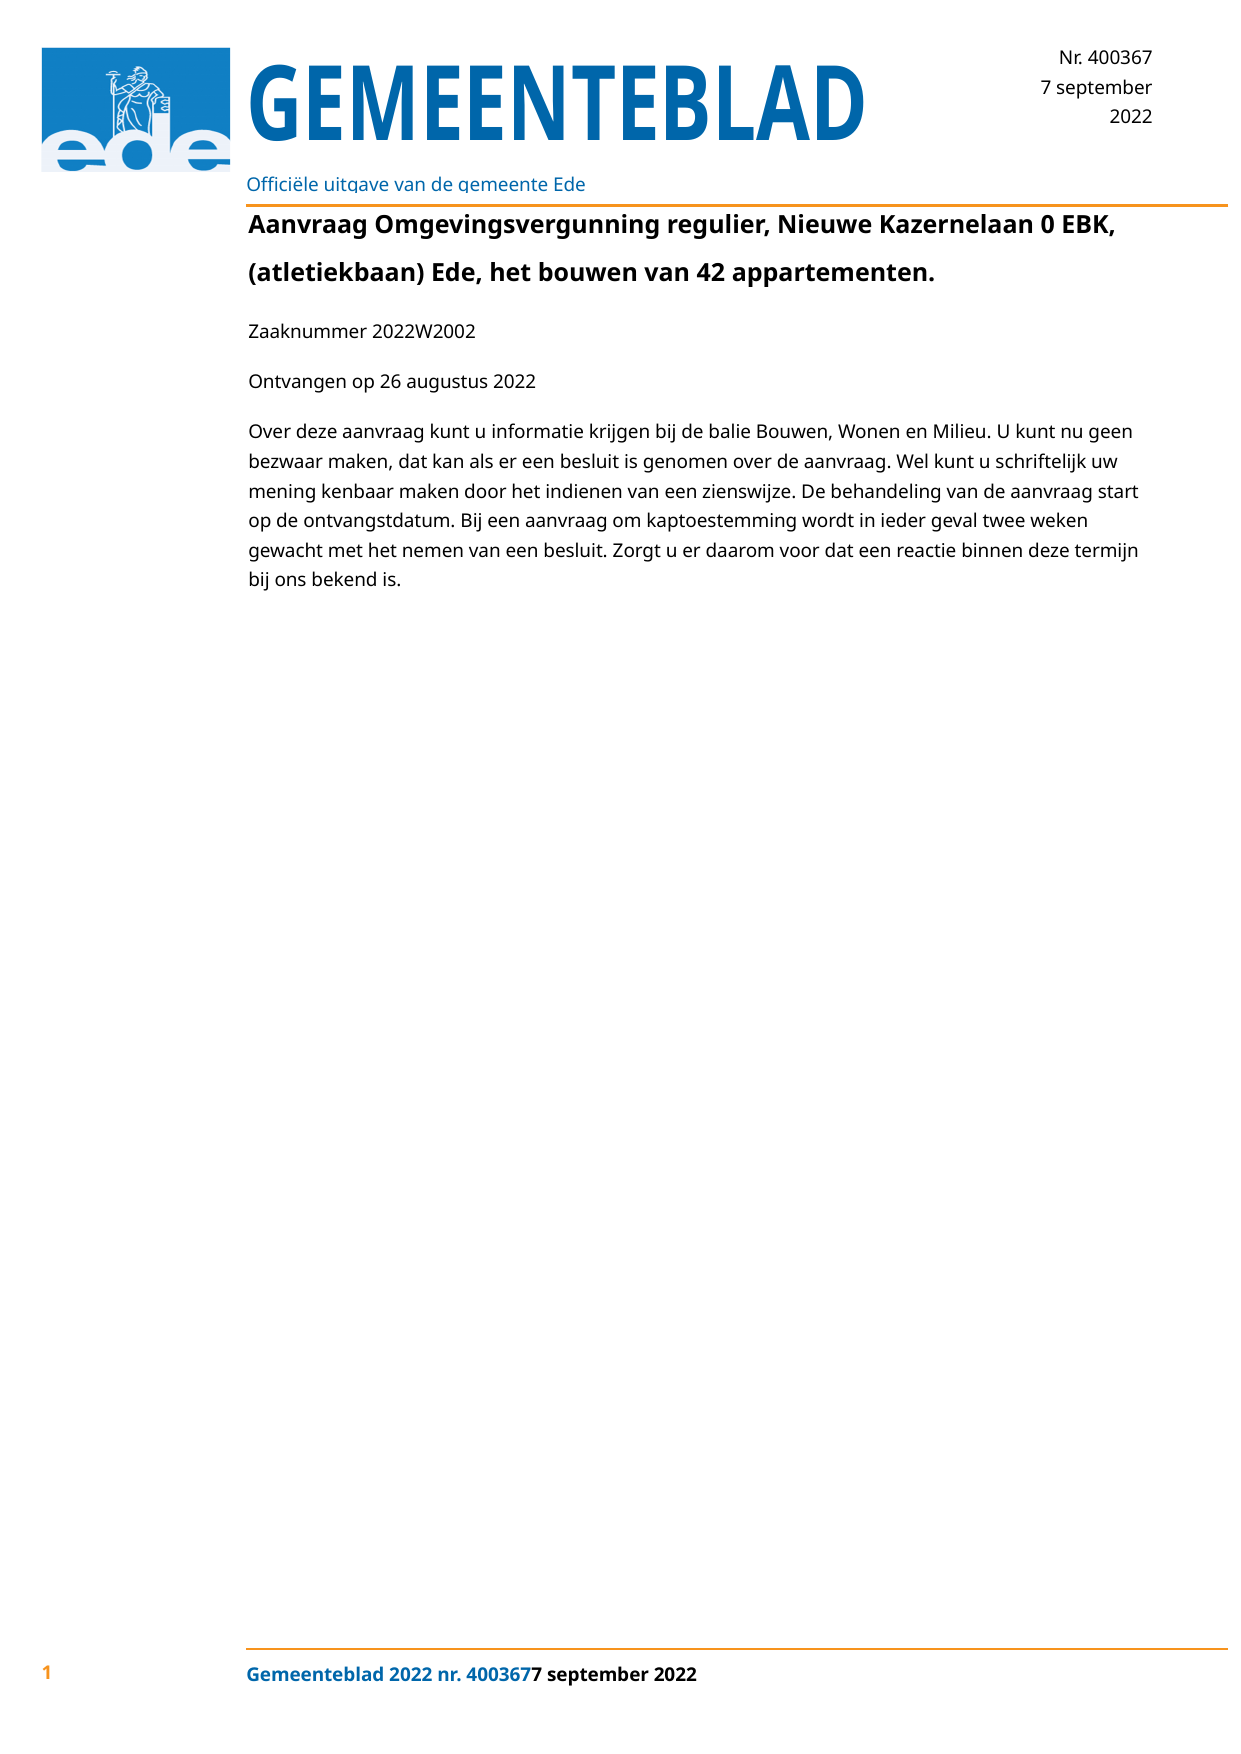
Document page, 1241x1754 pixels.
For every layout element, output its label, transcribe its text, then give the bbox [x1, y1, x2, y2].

text Zaaknummer 2022W2002 [248, 318, 1152, 344]
text Ontvangen op 26 augustus 2022 [248, 368, 1152, 394]
text Aanvraag Omgevingsvergunning regulier, Nieuwe Kazernelaan 0 EBK, (atletiekbaan) Ede, het bouwen van 42 appartementen. [248, 207, 1152, 288]
picture [41, 47, 231, 172]
text Over deze aanvraag kunt u informatie krijgen bij de balie Bouwen, Wonen en Milieu. U kunt nu geen bezwaar maken, dat kan als er een besluit is genomen over de aanvraag. Wel kunt u schriftelijk uw mening kenbaar maken door het indienen van een zienswijze. De behandeling van de aanvraag start op de ontvangstdatum. Bij een aanvraag om kaptoestemming wordt in ieder geval twee weken gewacht met het nemen van een besluit. Zorgt u er daarom voor dat een reactie binnen deze termijn bij ons bekend is. [248, 419, 1152, 592]
